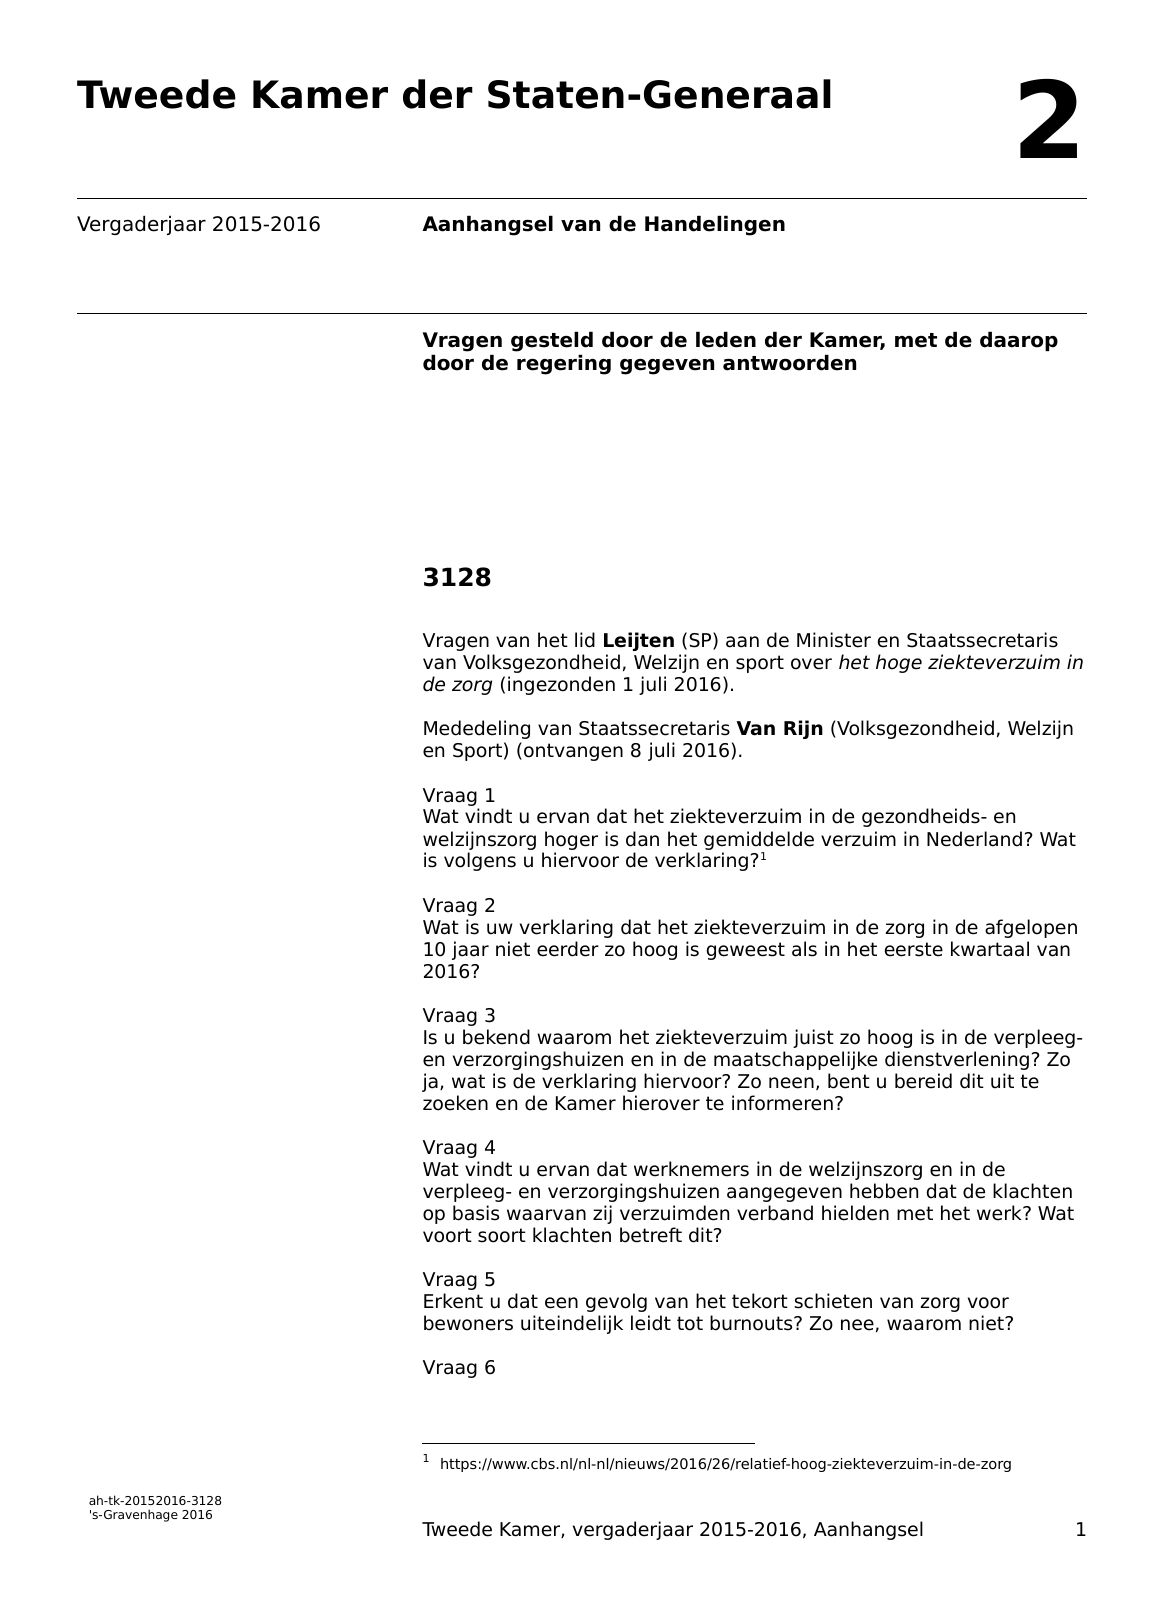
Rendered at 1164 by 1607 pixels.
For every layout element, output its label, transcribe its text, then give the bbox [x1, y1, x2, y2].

table_cell Vergaderjaar 2015-2016 [77, 199, 422, 313]
text Wat is uw verklaring dat het ziekteverzuim in de zorg in de afgelopen 10 jaar niet eerder zo hoog is geweest als in het eerste kwartaal van 2016? [422, 917, 1087, 982]
text Wat vindt u ervan dat het ziekteverzuim in de gezondheids- en welzijnszorg hoger is dan het gemiddelde verzuim in Nederland? Wat is volgens u hiervoor de verklaring? [422, 806, 1087, 872]
text Vraag 5 [422, 1269, 1087, 1291]
text Mededeling van Staatssecretaris Van Rijn (Volksgezondheid, Welzijn en Sport) (ontvangen 8 juli 2016). [422, 718, 1087, 762]
table_header 2 [886, 59, 1087, 198]
text Vraag 3 [422, 1005, 1087, 1027]
table_cell [77, 314, 422, 375]
text Vraag 2 [422, 894, 1087, 917]
text 3128 [422, 563, 1087, 592]
text Wat vindt u ervan dat werknemers in de welzijnszorg en in de verpleeg- en verzorgingshuizen aangegeven hebben dat de klachten op basis waarvan zij verzuimden verband hielden met het werk? Wat voort soort klachten betreft dit? [422, 1159, 1087, 1247]
table_header Tweede Kamer der Staten-Generaal [77, 59, 886, 198]
table_cell Vragen gesteld door de leden der Kamer, met de daarop door de regering gegeven antwoorden [422, 314, 1087, 375]
text 's-Gravenhage 2016 [88, 1508, 323, 1522]
text Erkent u dat een gevolg van het tekort schieten van zorg voor bewoners uiteindelijk leidt tot burnouts? Zo nee, waarom niet? [422, 1291, 1087, 1335]
text https://www.cbs.nl/nl-nl/nieuws/2016/26/relatief-hoog-ziekteverzuim-in-de-zorg [422, 1452, 1087, 1474]
text Vraag 1 [422, 784, 1087, 806]
text Vraag 4 [422, 1137, 1087, 1159]
text ah-tk-20152016-3128 [88, 1494, 323, 1508]
text Vragen van het lid Leijten (SP) aan de Minister en Staatssecretaris van Volksgezondheid, Welzijn en sport over het hoge ziekteverzuim in de zorg (ingezonden 1 juli 2016). [422, 630, 1087, 696]
text Vraag 6 [422, 1357, 1087, 1379]
table_cell Aanhangsel van de Handelingen [422, 199, 1087, 313]
text Is u bekend waarom het ziekteverzuim juist zo hoog is in de verpleeg- en verzorgingshuizen en in de maatschappelijke dienstverlening? Zo ja, wat is de verklaring hiervoor? Zo neen, bent u bereid dit uit te zoeken en de Kamer hierover te informeren? [422, 1027, 1087, 1114]
